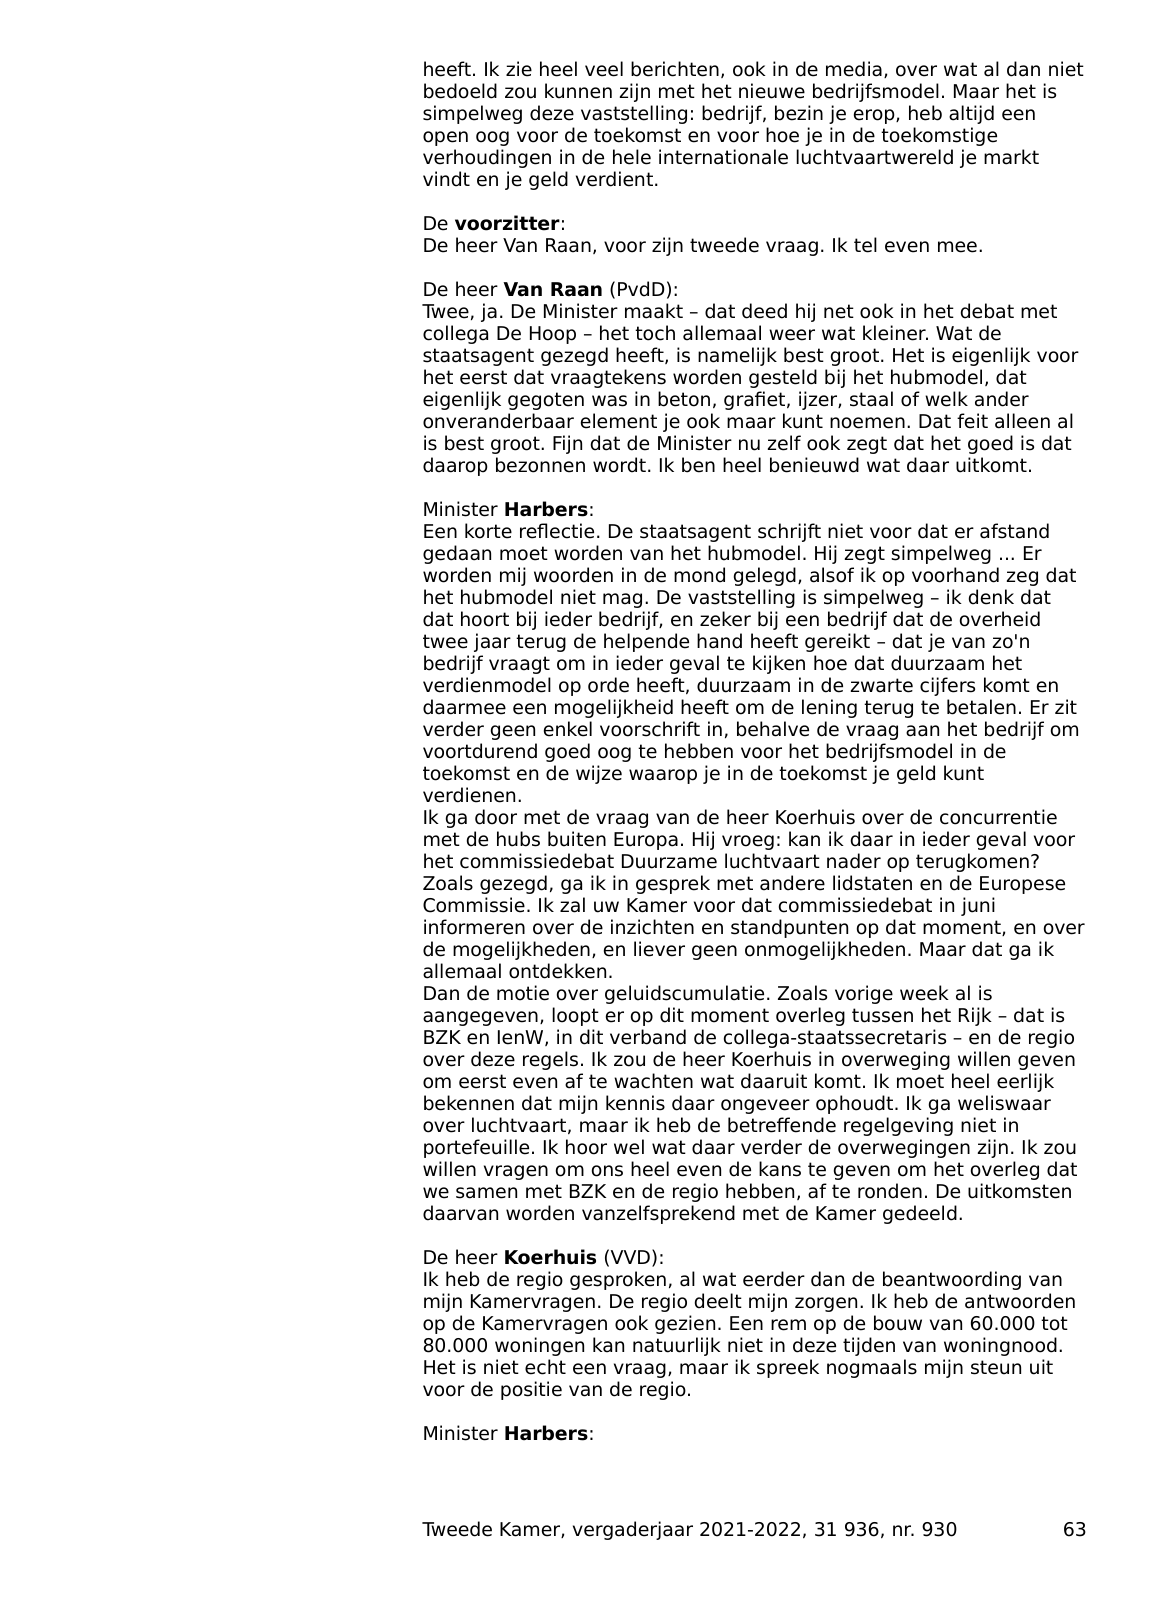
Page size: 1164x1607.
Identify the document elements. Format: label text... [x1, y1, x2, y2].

text Ik heb de regio gesproken, al wat eerder dan de beantwoording van mijn Kamervragen. De regio deelt mijn zorgen. Ik heb de antwoorden op de Kamervragen ook gezien. Een rem op de bouw van 60.000 tot 80.000 woningen kan natuurlijk niet in deze tijden van woningnood. Het is niet echt een vraag, maar ik spreek nogmaals mijn steun uit voor de positie van de regio. [422, 1269, 1087, 1401]
text De voorzitter: [422, 213, 1087, 235]
text De heer Koerhuis (VVD): [422, 1247, 1087, 1269]
text Een korte reflectie. De staatsagent schrijft niet voor dat er afstand gedaan moet worden van het hubmodel. Hij zegt simpelweg ... Er worden mij woorden in de mond gelegd, alsof ik op voorhand zeg dat het hubmodel niet mag. De vaststelling is simpelweg – ik denk dat dat hoort bij ieder bedrijf, en zeker bij een bedrijf dat de overheid twee jaar terug de helpende hand heeft gereikt – dat je van zo'n bedrijf vraagt om in ieder geval te kijken hoe dat duurzaam het verdienmodel op orde heeft, duurzaam in de zwarte cijfers komt en daarmee een mogelijkheid heeft om de lening terug te betalen. Er zit verder geen enkel voorschrift in, behalve de vraag aan het bedrijf om voortdurend goed oog te hebben voor het bedrijfsmodel in de toekomst en de wijze waarop je in de toekomst je geld kunt verdienen. [422, 521, 1087, 807]
text De heer Van Raan, voor zijn tweede vraag. Ik tel even mee. [422, 235, 1087, 257]
text Ik ga door met de vraag van de heer Koerhuis over de concurrentie met de hubs buiten Europa. Hij vroeg: kan ik daar in ieder geval voor het commissiedebat Duurzame luchtvaart nader op terugkomen? Zoals gezegd, ga ik in gesprek met andere lidstaten en de Europese Commissie. Ik zal uw Kamer voor dat commissiedebat in juni informeren over de inzichten en standpunten op dat moment, en over de mogelijkheden, en liever geen onmogelijkheden. Maar dat ga ik allemaal ontdekken. [422, 807, 1087, 983]
text De heer Van Raan (PvdD): [422, 279, 1087, 301]
text heeft. Ik zie heel veel berichten, ook in de media, over wat al dan niet bedoeld zou kunnen zijn met het nieuwe bedrijfsmodel. Maar het is simpelweg deze vaststelling: bedrijf, bezin je erop, heb altijd een open oog voor de toekomst en voor hoe je in de toekomstige verhoudingen in de hele internationale luchtvaartwereld je markt vindt en je geld verdient. [422, 59, 1087, 191]
text Minister Harbers: [422, 1423, 1087, 1445]
text Twee, ja. De Minister maakt – dat deed hij net ook in het debat met collega De Hoop – het toch allemaal weer wat kleiner. Wat de staatsagent gezegd heeft, is namelijk best groot. Het is eigenlijk voor het eerst dat vraagtekens worden gesteld bij het hubmodel, dat eigenlijk gegoten was in beton, grafiet, ijzer, staal of welk ander onveranderbaar element je ook maar kunt noemen. Dat feit alleen al is best groot. Fijn dat de Minister nu zelf ook zegt dat het goed is dat daarop bezonnen wordt. Ik ben heel benieuwd wat daar uitkomt. [422, 301, 1087, 477]
text Minister Harbers: [422, 499, 1087, 521]
text Dan de motie over geluidscumulatie. Zoals vorige week al is aangegeven, loopt er op dit moment overleg tussen het Rijk – dat is BZK en IenW, in dit verband de collega-staatssecretaris – en de regio over deze regels. Ik zou de heer Koerhuis in overweging willen geven om eerst even af te wachten wat daaruit komt. Ik moet heel eerlijk bekennen dat mijn kennis daar ongeveer ophoudt. Ik ga weliswaar over luchtvaart, maar ik heb de betreffende regelgeving niet in portefeuille. Ik hoor wel wat daar verder de overwegingen zijn. Ik zou willen vragen om ons heel even de kans te geven om het overleg dat we samen met BZK en de regio hebben, af te ronden. De uitkomsten daarvan worden vanzelfsprekend met de Kamer gedeeld. [422, 983, 1087, 1224]
